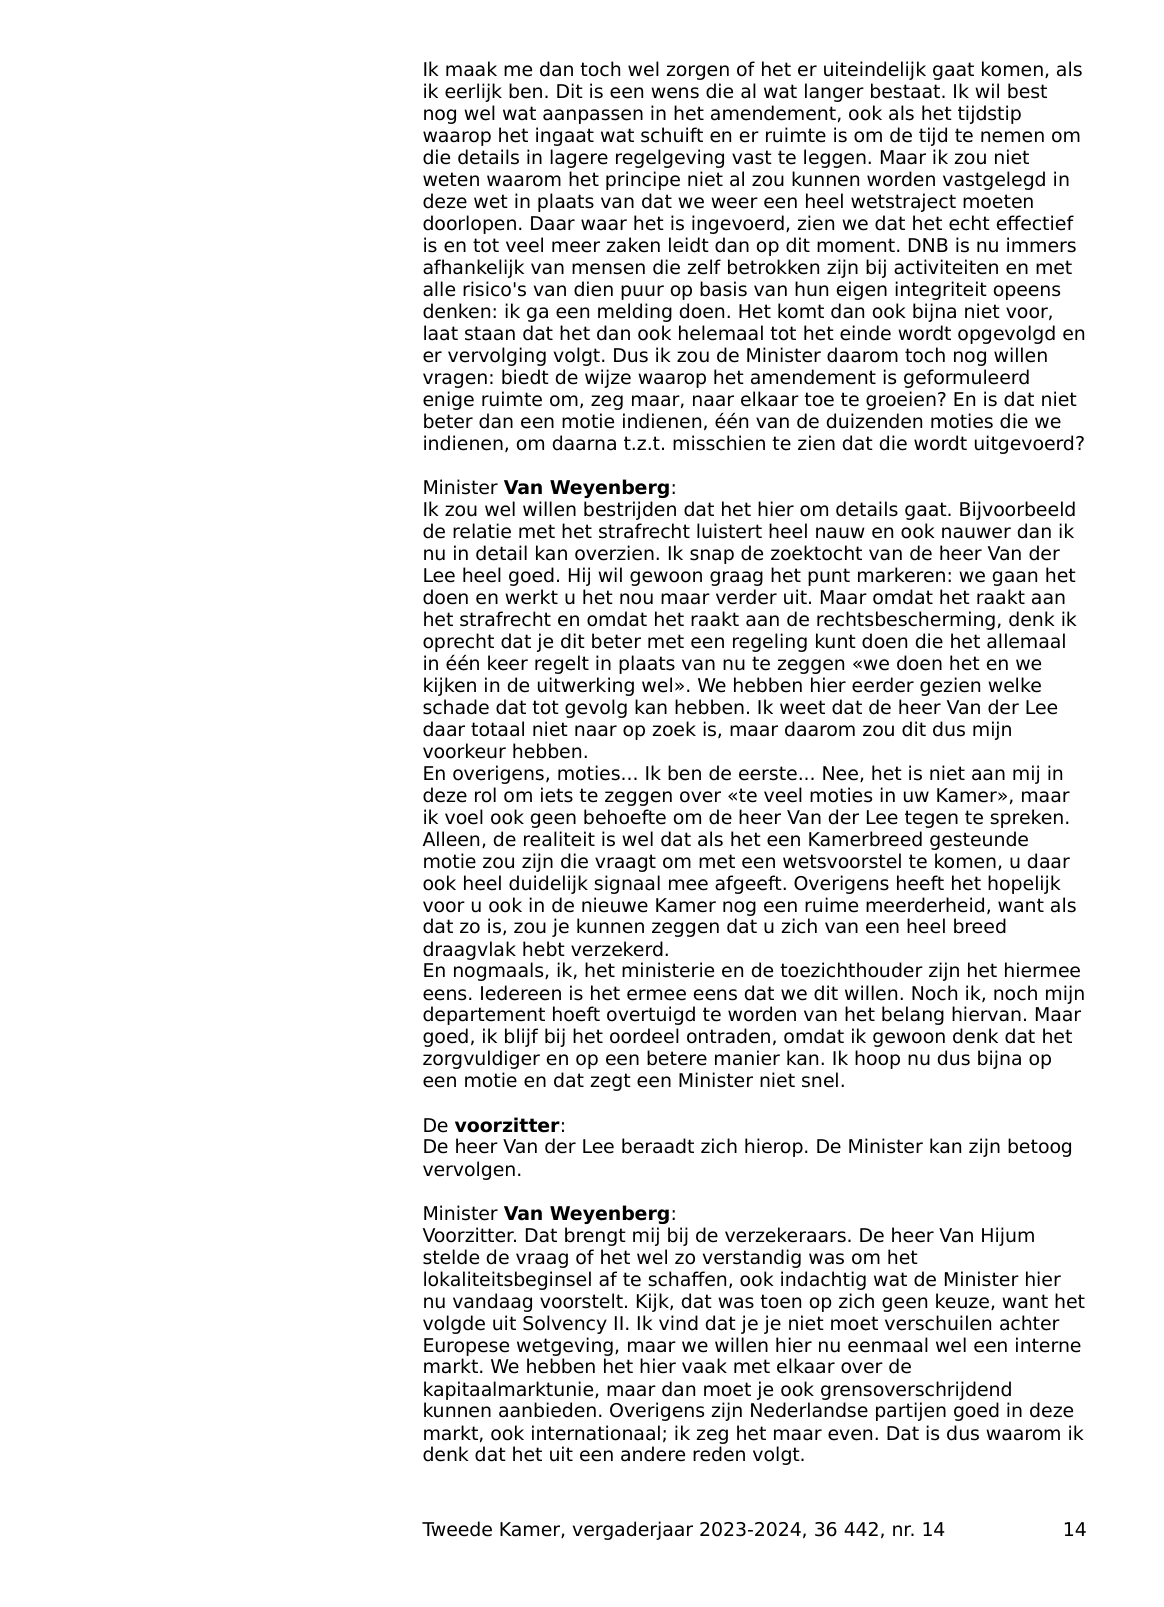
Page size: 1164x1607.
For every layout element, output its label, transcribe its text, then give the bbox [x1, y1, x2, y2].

text Ik zou wel willen bestrijden dat het hier om details gaat. Bijvoorbeeld de relatie met het strafrecht luistert heel nauw en ook nauwer dan ik nu in detail kan overzien. Ik snap de zoektocht van de heer Van der Lee heel goed. Hij wil gewoon graag het punt markeren: we gaan het doen en werkt u het nou maar verder uit. Maar omdat het raakt aan het strafrecht en omdat het raakt aan de rechtsbescherming, denk ik oprecht dat je dit beter met een regeling kunt doen die het allemaal in één keer regelt in plaats van nu te zeggen «we doen het en we kijken in de uitwerking wel». We hebben hier eerder gezien welke schade dat tot gevolg kan hebben. Ik weet dat de heer Van der Lee daar totaal niet naar op zoek is, maar daarom zou dit dus mijn voorkeur hebben. [422, 499, 1087, 763]
text Minister Van Weyenberg: [422, 477, 1087, 499]
text Voorzitter. Dat brengt mij bij de verzekeraars. De heer Van Hijum stelde de vraag of het wel zo verstandig was om het lokaliteitsbeginsel af te schaffen, ook indachtig wat de Minister hier nu vandaag voorstelt. Kijk, dat was toen op zich geen keuze, want het volgde uit Solvency II. Ik vind dat je je niet moet verschuilen achter Europese wetgeving, maar we willen hier nu eenmaal wel een interne markt. We hebben het hier vaak met elkaar over de kapitaalmarktunie, maar dan moet je ook grensoverschrijdend kunnen aanbieden. Overigens zijn Nederlandse partijen goed in deze markt, ook internationaal; ik zeg het maar even. Dat is dus waarom ik denk dat het uit een andere reden volgt. [422, 1224, 1087, 1466]
text En nogmaals, ik, het ministerie en de toezichthouder zijn het hiermee eens. Iedereen is het ermee eens dat we dit willen. Noch ik, noch mijn departement hoeft overtuigd te worden van het belang hiervan. Maar goed, ik blijf bij het oordeel ontraden, omdat ik gewoon denk dat het zorgvuldiger en op een betere manier kan. Ik hoop nu dus bijna op een motie en dat zegt een Minister niet snel. [422, 960, 1087, 1092]
text Ik maak me dan toch wel zorgen of het er uiteindelijk gaat komen, als ik eerlijk ben. Dit is een wens die al wat langer bestaat. Ik wil best nog wel wat aanpassen in het amendement, ook als het tijdstip waarop het ingaat wat schuift en er ruimte is om de tijd te nemen om die details in lagere regelgeving vast te leggen. Maar ik zou niet weten waarom het principe niet al zou kunnen worden vastgelegd in deze wet in plaats van dat we weer een heel wetstraject moeten doorlopen. Daar waar het is ingevoerd, zien we dat het echt effectief is en tot veel meer zaken leidt dan op dit moment. DNB is nu immers afhankelijk van mensen die zelf betrokken zijn bij activiteiten en met alle risico's van dien puur op basis van hun eigen integriteit opeens denken: ik ga een melding doen. Het komt dan ook bijna niet voor, laat staan dat het dan ook helemaal tot het einde wordt opgevolgd en er vervolging volgt. Dus ik zou de Minister daarom toch nog willen vragen: biedt de wijze waarop het amendement is geformuleerd enige ruimte om, zeg maar, naar elkaar toe te groeien? En is dat niet beter dan een motie indienen, één van de duizenden moties die we indienen, om daarna t.z.t. misschien te zien dat die wordt uitgevoerd? [422, 59, 1087, 455]
text De voorzitter: [422, 1114, 1087, 1136]
text De heer Van der Lee beraadt zich hierop. De Minister kan zijn betoog vervolgen. [422, 1136, 1087, 1180]
text En overigens, moties... Ik ben de eerste... Nee, het is niet aan mij in deze rol om iets te zeggen over «te veel moties in uw Kamer», maar ik voel ook geen behoefte om de heer Van der Lee tegen te spreken. Alleen, de realiteit is wel dat als het een Kamerbreed gesteunde motie zou zijn die vraagt om met een wetsvoorstel te komen, u daar ook heel duidelijk signaal mee afgeeft. Overigens heeft het hopelijk voor u ook in de nieuwe Kamer nog een ruime meerderheid, want als dat zo is, zou je kunnen zeggen dat u zich van een heel breed draagvlak hebt verzekerd. [422, 763, 1087, 960]
text Minister Van Weyenberg: [422, 1203, 1087, 1224]
